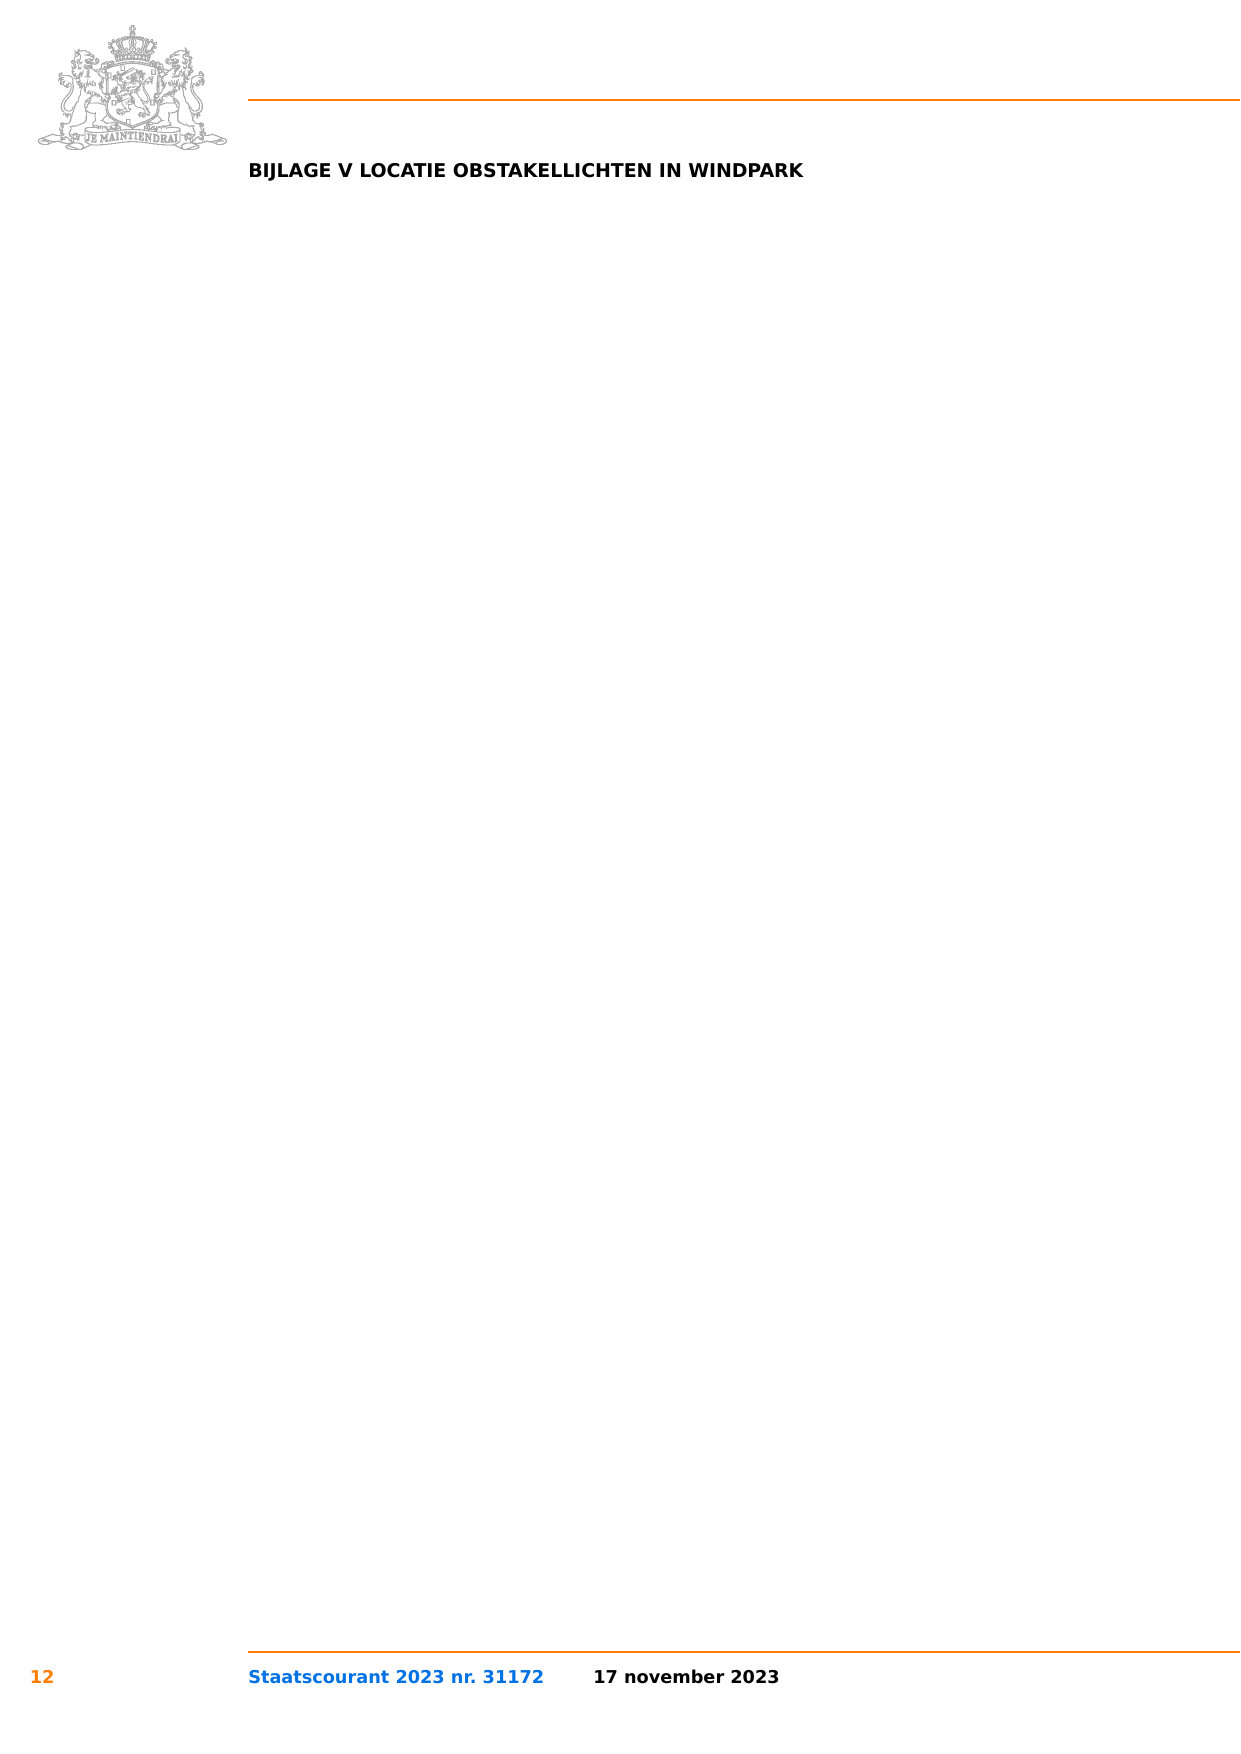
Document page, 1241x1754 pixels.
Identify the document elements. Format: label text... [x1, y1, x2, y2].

subtitle BIJLAGE V LOCATIE OBSTAKELLICHTEN IN WINDPARK [248, 160, 1163, 182]
picture [38, 25, 227, 150]
